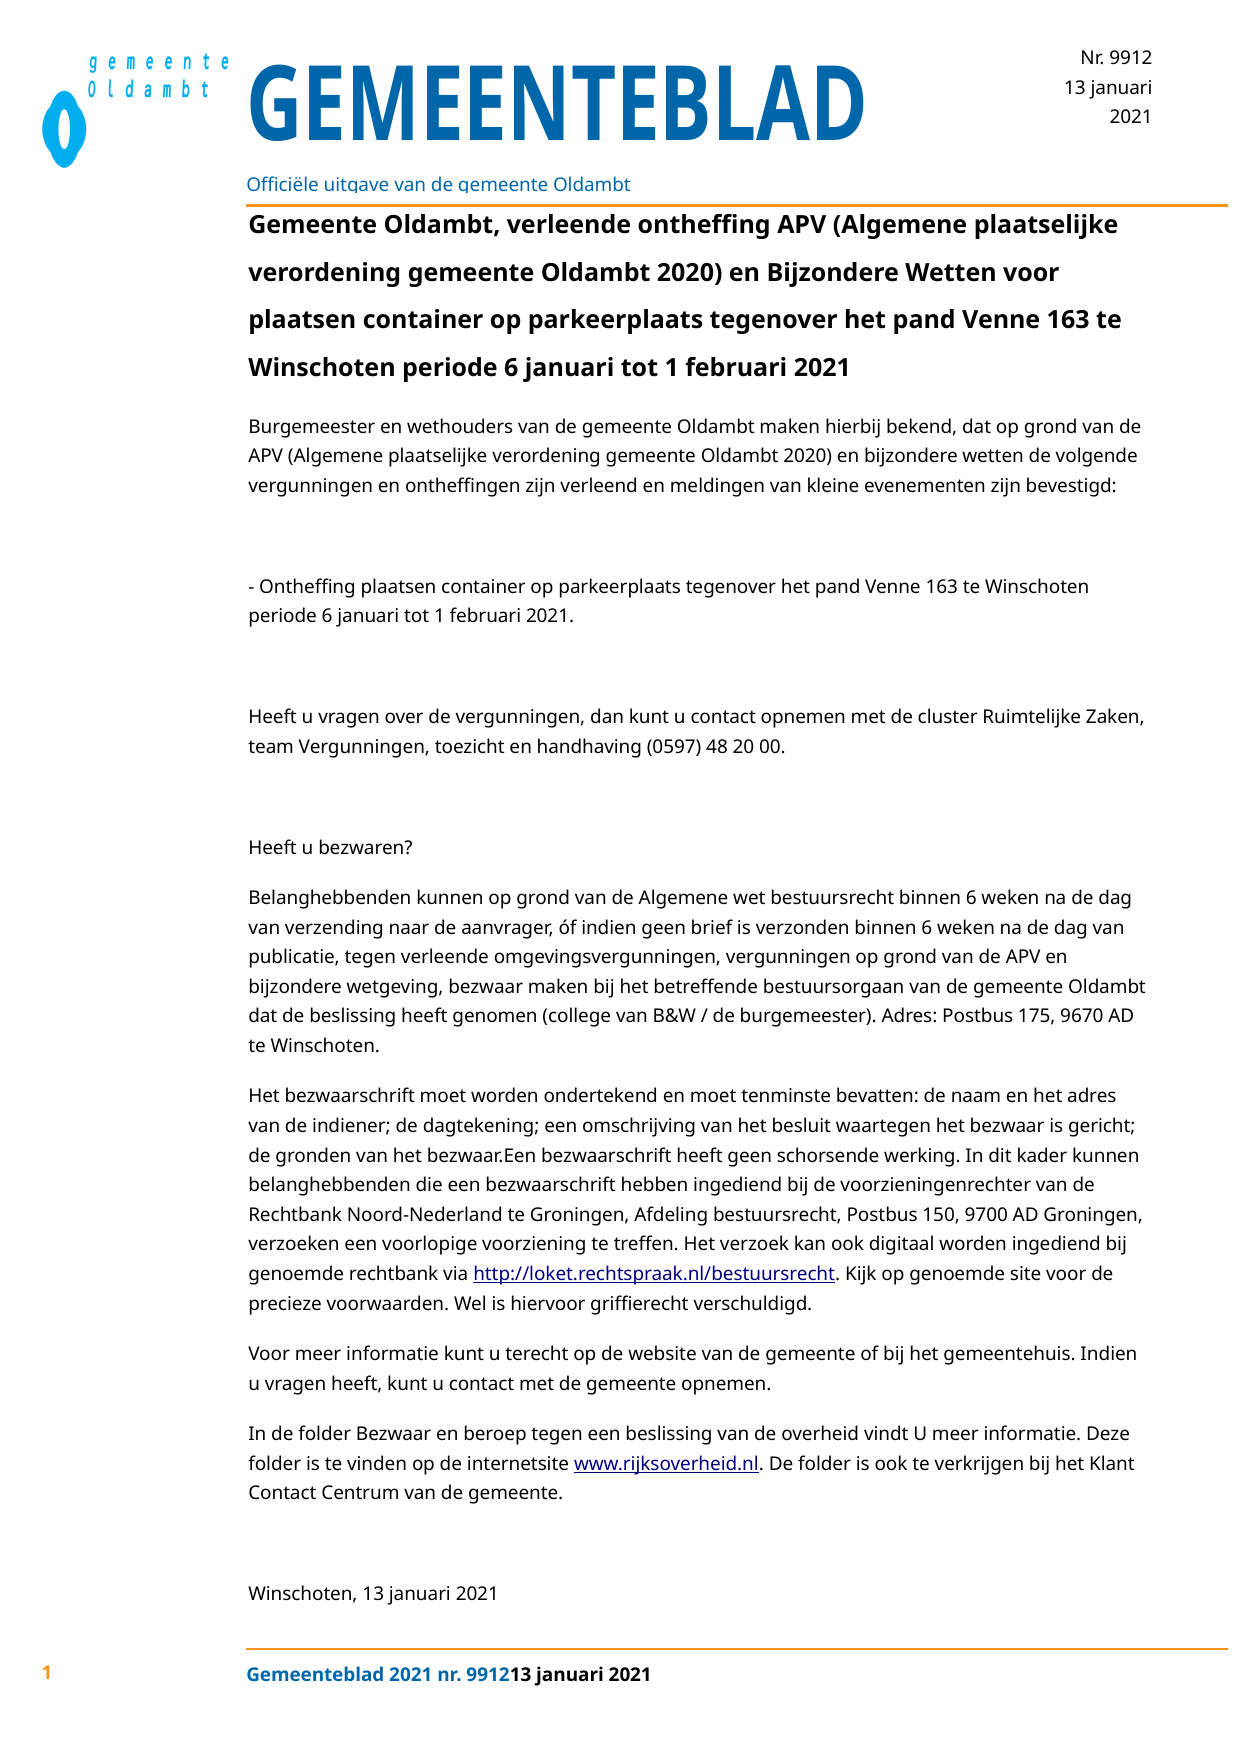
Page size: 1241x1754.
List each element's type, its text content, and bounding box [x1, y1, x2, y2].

text - Ontheffing plaatsen container op parkeerplaats tegenover het pand Venne 163 te Winschoten periode 6 januari tot 1 februari 2021. [248, 573, 1152, 628]
text Het bezwaarschrift moet worden ondertekend en moet tenminste bevatten: de naam en het adres van de indiener; de dagtekening; een omschrijving van het besluit waartegen het bezwaar is gericht; de gronden van het bezwaar.Een bezwaarschrift heeft geen schorsende werking. In dit kader kunnen belanghebbenden die een bezwaarschrift hebben ingediend bij de voorzieningenrechter van de Rechtbank Noord-Nederland te Groningen, Afdeling bestuursrecht, Postbus 150, 9700 AD Groningen, verzoeken een voorlopige voorziening te treffen. Het verzoek kan ook digitaal worden ingediend bij genoemde rechtbank via http://loket.rechtspraak.nl/bestuursrecht. Kijk op genoemde site voor de precieze voorwaarden. Wel is hiervoor griffierecht verschuldigd. [248, 1083, 1152, 1316]
picture [41, 47, 231, 172]
text Voor meer informatie kunt u terecht op de website van de gemeente of bij het gemeentehuis. Indien u vragen heeft, kunt u contact met de gemeente opnemen. [248, 1340, 1152, 1396]
text Gemeente Oldambt, verleende ontheffing APV (Algemene plaatselijke verordening gemeente Oldambt 2020) en Bijzondere Wetten voor plaatsen container op parkeerplaats tegenover het pand Venne 163 te Winschoten periode 6 januari tot 1 februari 2021 [248, 207, 1152, 384]
text Winschoten, 13 januari 2021 [248, 1580, 1152, 1606]
text Belanghebbenden kunnen op grond van de Algemene wet bestuursrecht binnen 6 weken na de dag van verzending naar de aanvrager, óf indien geen brief is verzonden binnen 6 weken na de dag van publicatie, tegen verleende omgevingsvergunningen, vergunningen op grond van de APV en bijzondere wetgeving, bezwaar maken bij het betreffende bestuursorgaan van de gemeente Oldambt dat de beslissing heeft genomen (college van B&W / de burgemeester). Adres: Postbus 175, 9670 AD te Winschoten. [248, 884, 1152, 1058]
text Burgemeester en wethouders van de gemeente Oldambt maken hierbij bekend, dat op grond van de APV (Algemene plaatselijke verordening gemeente Oldambt 2020) en bijzondere wetten de volgende vergunningen en ontheffingen zijn verleend en meldingen van kleine evenementen zijn bevestigd: [248, 413, 1152, 498]
text Heeft u vragen over de vergunningen, dan kunt u contact opnemen met de cluster Ruimtelijke Zaken, team Vergunningen, toezicht en handhaving (0597) 48 20 00. [248, 703, 1152, 759]
text Heeft u bezwaren? [248, 834, 1152, 860]
text In de folder Bezwaar en beroep tegen een beslissing van de overheid vindt U meer informatie. Deze folder is te vinden op de internetsite www.rijksoverheid.nl. De folder is ook te verkrijgen bij het Klant Contact Centrum van de gemeente. [248, 1420, 1152, 1505]
